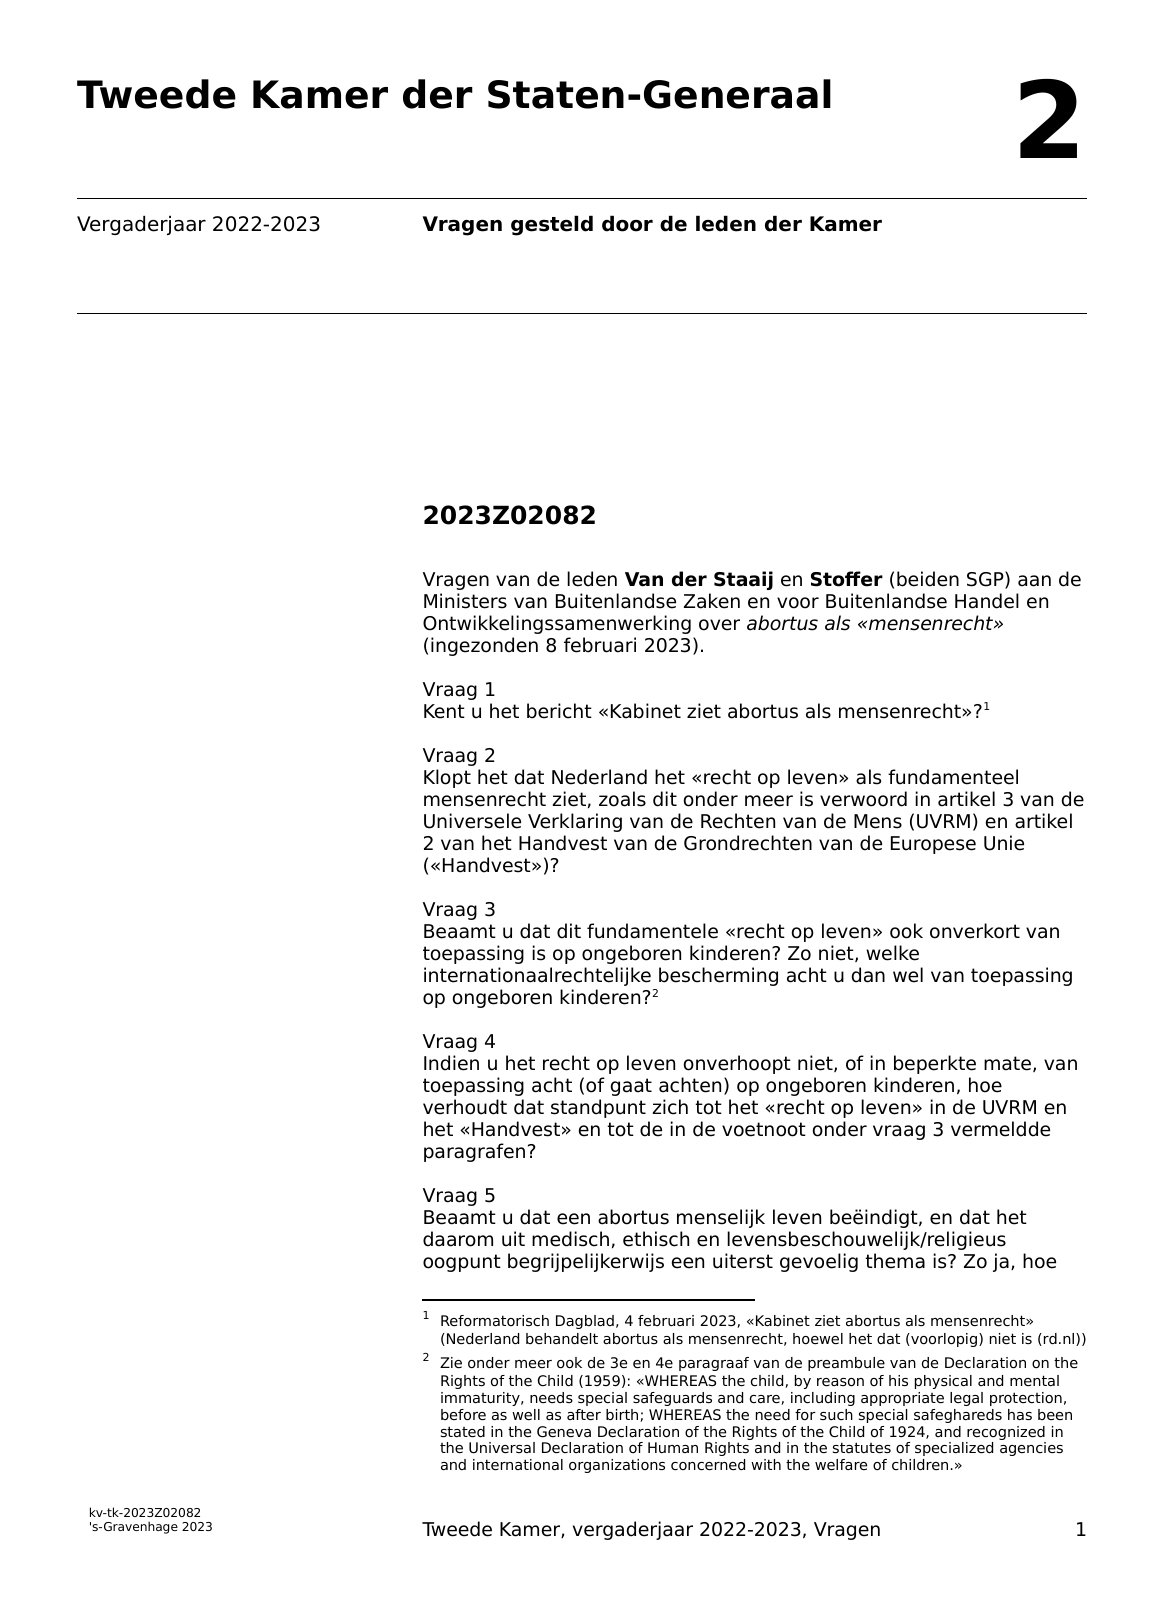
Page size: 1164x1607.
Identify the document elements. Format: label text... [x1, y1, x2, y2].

text Beaamt u dat dit fundamentele «recht op leven» ook onverkort van toepassing is op ongeboren kinderen? Zo niet, welke internationaalrechtelijke bescherming acht u dan wel van toepassing op ongeboren kinderen? [422, 921, 1087, 1009]
text Reformatorisch Dagblad, 4 februari 2023, «Kabinet ziet abortus als mensenrecht» (Nederland behandelt abortus als mensenrecht, hoewel het dat (voorlopig) niet is (rd.nl)) [422, 1309, 1087, 1348]
text Vraag 3 [422, 899, 1087, 921]
table_cell Vergaderjaar 2022-2023 [77, 199, 422, 313]
text Kent u het bericht «Kabinet ziet abortus als mensenrecht»? [422, 701, 1087, 723]
text Beaamt u dat een abortus menselijk leven beëindigt, en dat het daarom uit medisch, ethisch en levensbeschouwelijk/religieus oogpunt begrijpelijkerwijs een uiterst gevoelig thema is? Zo ja, hoe [422, 1207, 1087, 1273]
text Vraag 5 [422, 1185, 1087, 1207]
text 's-Gravenhage 2023 [88, 1520, 323, 1534]
table_header Tweede Kamer der Staten-Generaal [77, 59, 886, 198]
table_header 2 [886, 59, 1087, 198]
text Vraag 1 [422, 679, 1087, 701]
table_cell Vragen gesteld door de leden der Kamer [422, 199, 1087, 313]
text 2023Z02082 [422, 501, 1087, 531]
text Klopt het dat Nederland het «recht op leven» als fundamenteel mensenrecht ziet, zoals dit onder meer is verwoord in artikel 3 van de Universele Verklaring van de Rechten van de Mens (UVRM) en artikel 2 van het Handvest van de Grondrechten van de Europese Unie («Handvest»)? [422, 767, 1087, 877]
text Vraag 2 [422, 745, 1087, 767]
text Vragen van de leden Van der Staaij en Stoffer (beiden SGP) aan de Ministers van Buitenlandse Zaken en voor Buitenlandse Handel en Ontwikkelingssamenwerking over abortus als «mensenrecht» (ingezonden 8 februari 2023). [422, 569, 1087, 657]
text Vraag 4 [422, 1031, 1087, 1053]
text Zie onder meer ook de 3e en 4e paragraaf van de preambule van de Declaration on the Rights of the Child (1959): «WHEREAS the child, by reason of his physical and mental immaturity, needs special safeguards and care, including appropriate legal protection, before as well as after birth; WHEREAS the need for such special safeghareds has been stated in the Geneva Declaration of the Rights of the Child of 1924, and recognized in the Universal Declaration of Human Rights and in the statutes of specialized agencies and international organizations concerned with the welfare of children.» [422, 1351, 1087, 1474]
text Indien u het recht op leven onverhoopt niet, of in beperkte mate, van toepassing acht (of gaat achten) op ongeboren kinderen, hoe verhoudt dat standpunt zich tot het «recht op leven» in de UVRM en het «Handvest» en tot de in de voetnoot onder vraag 3 vermeldde paragrafen? [422, 1053, 1087, 1163]
text kv-tk-2023Z02082 [88, 1506, 323, 1520]
